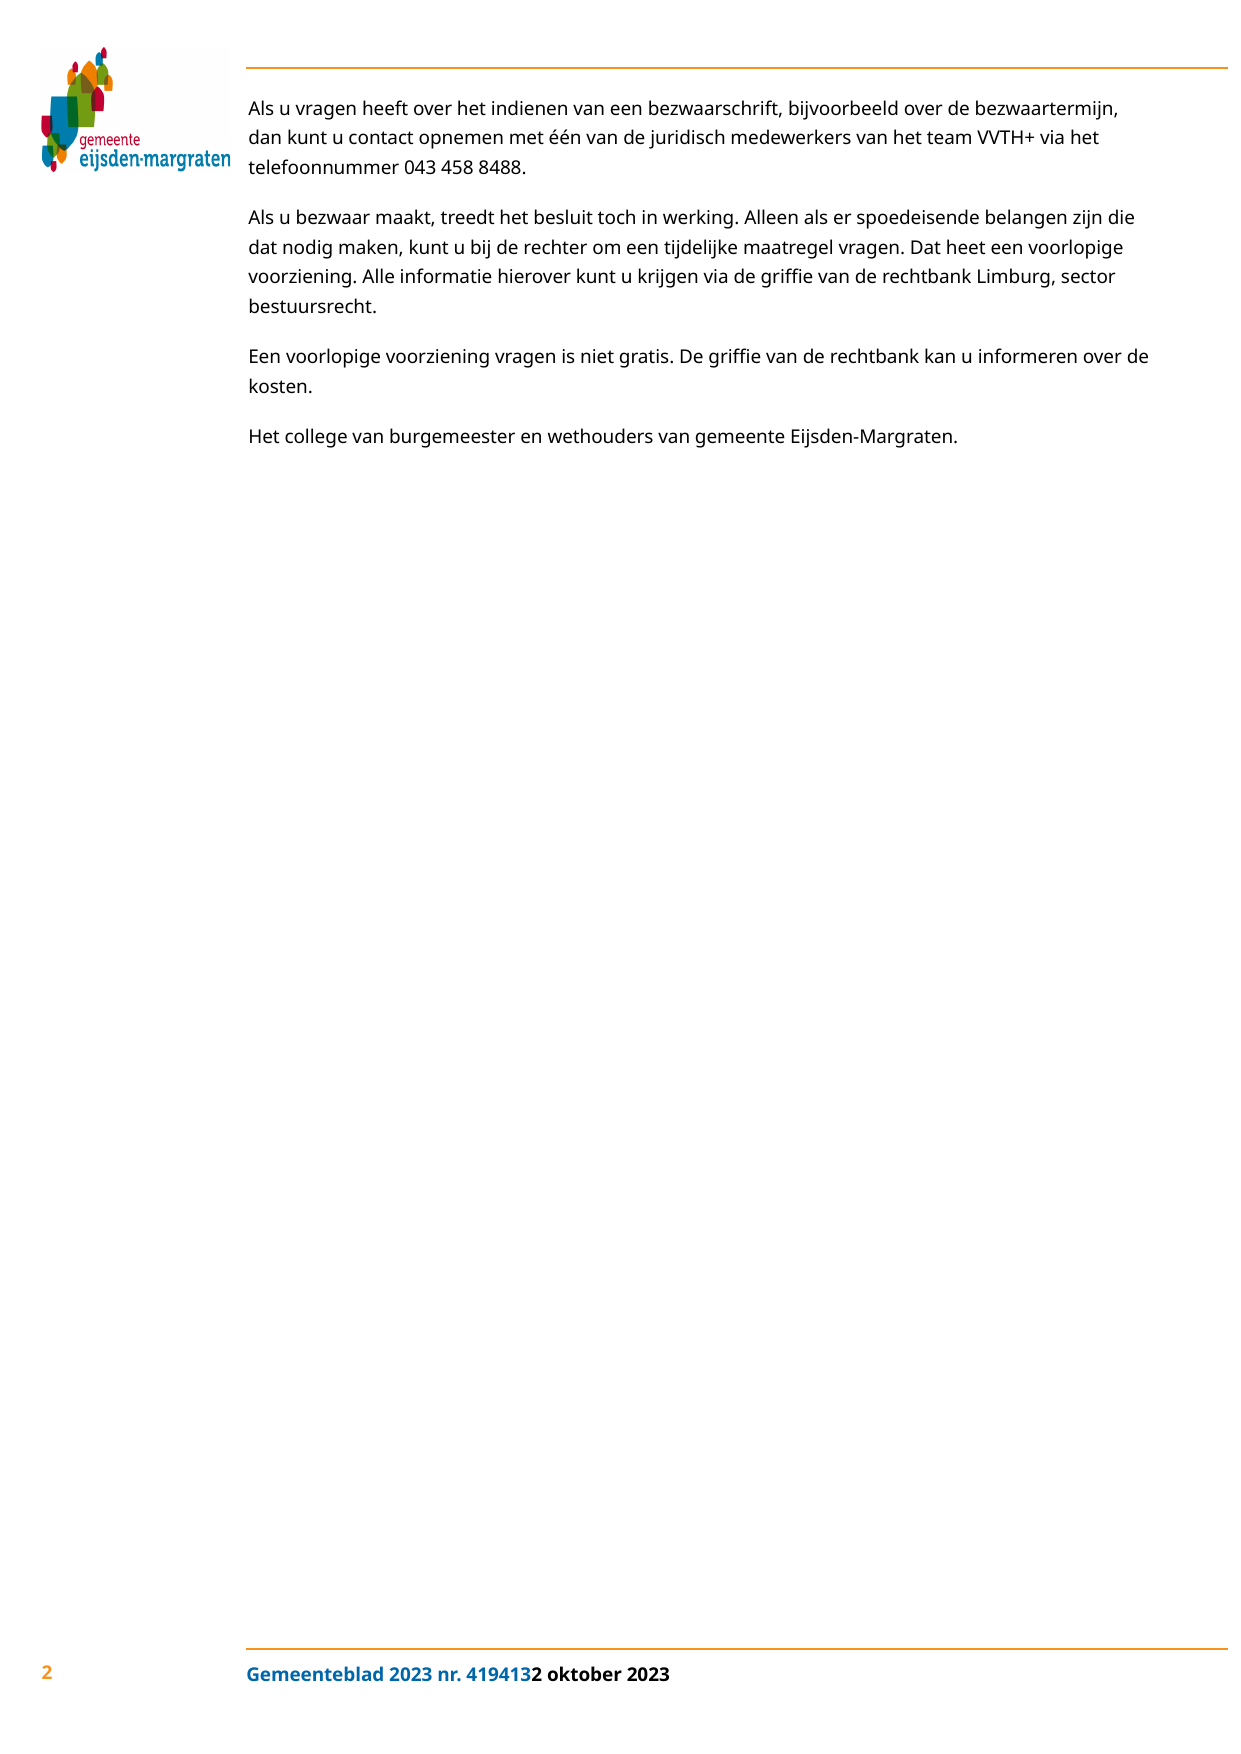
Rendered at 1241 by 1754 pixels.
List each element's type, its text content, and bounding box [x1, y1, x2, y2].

text Als u vragen heeft over het indienen van een bezwaarschrift, bijvoorbeeld over de bezwaartermijn, dan kunt u contact opnemen met één van de juridisch medewerkers van het team VVTH+ via het telefoonnummer 043 458 8488. [248, 95, 1152, 180]
picture [41, 47, 231, 172]
text Het college van burgemeester en wethouders van gemeente Eijsden-Margraten. [248, 423, 1152, 449]
text Als u bezwaar maakt, treedt het besluit toch in werking. Alleen als er spoedeisende belangen zijn die dat nodig maken, kunt u bij de rechter om een tijdelijke maatregel vragen. Dat heet een voorlopige voorziening. Alle informatie hierover kunt u krijgen via de griffie van de rechtbank Limburg, sector bestuursrecht. [248, 204, 1152, 319]
text Een voorlopige voorziening vragen is niet gratis. De griffie van de rechtbank kan u informeren over de kosten. [248, 343, 1152, 399]
